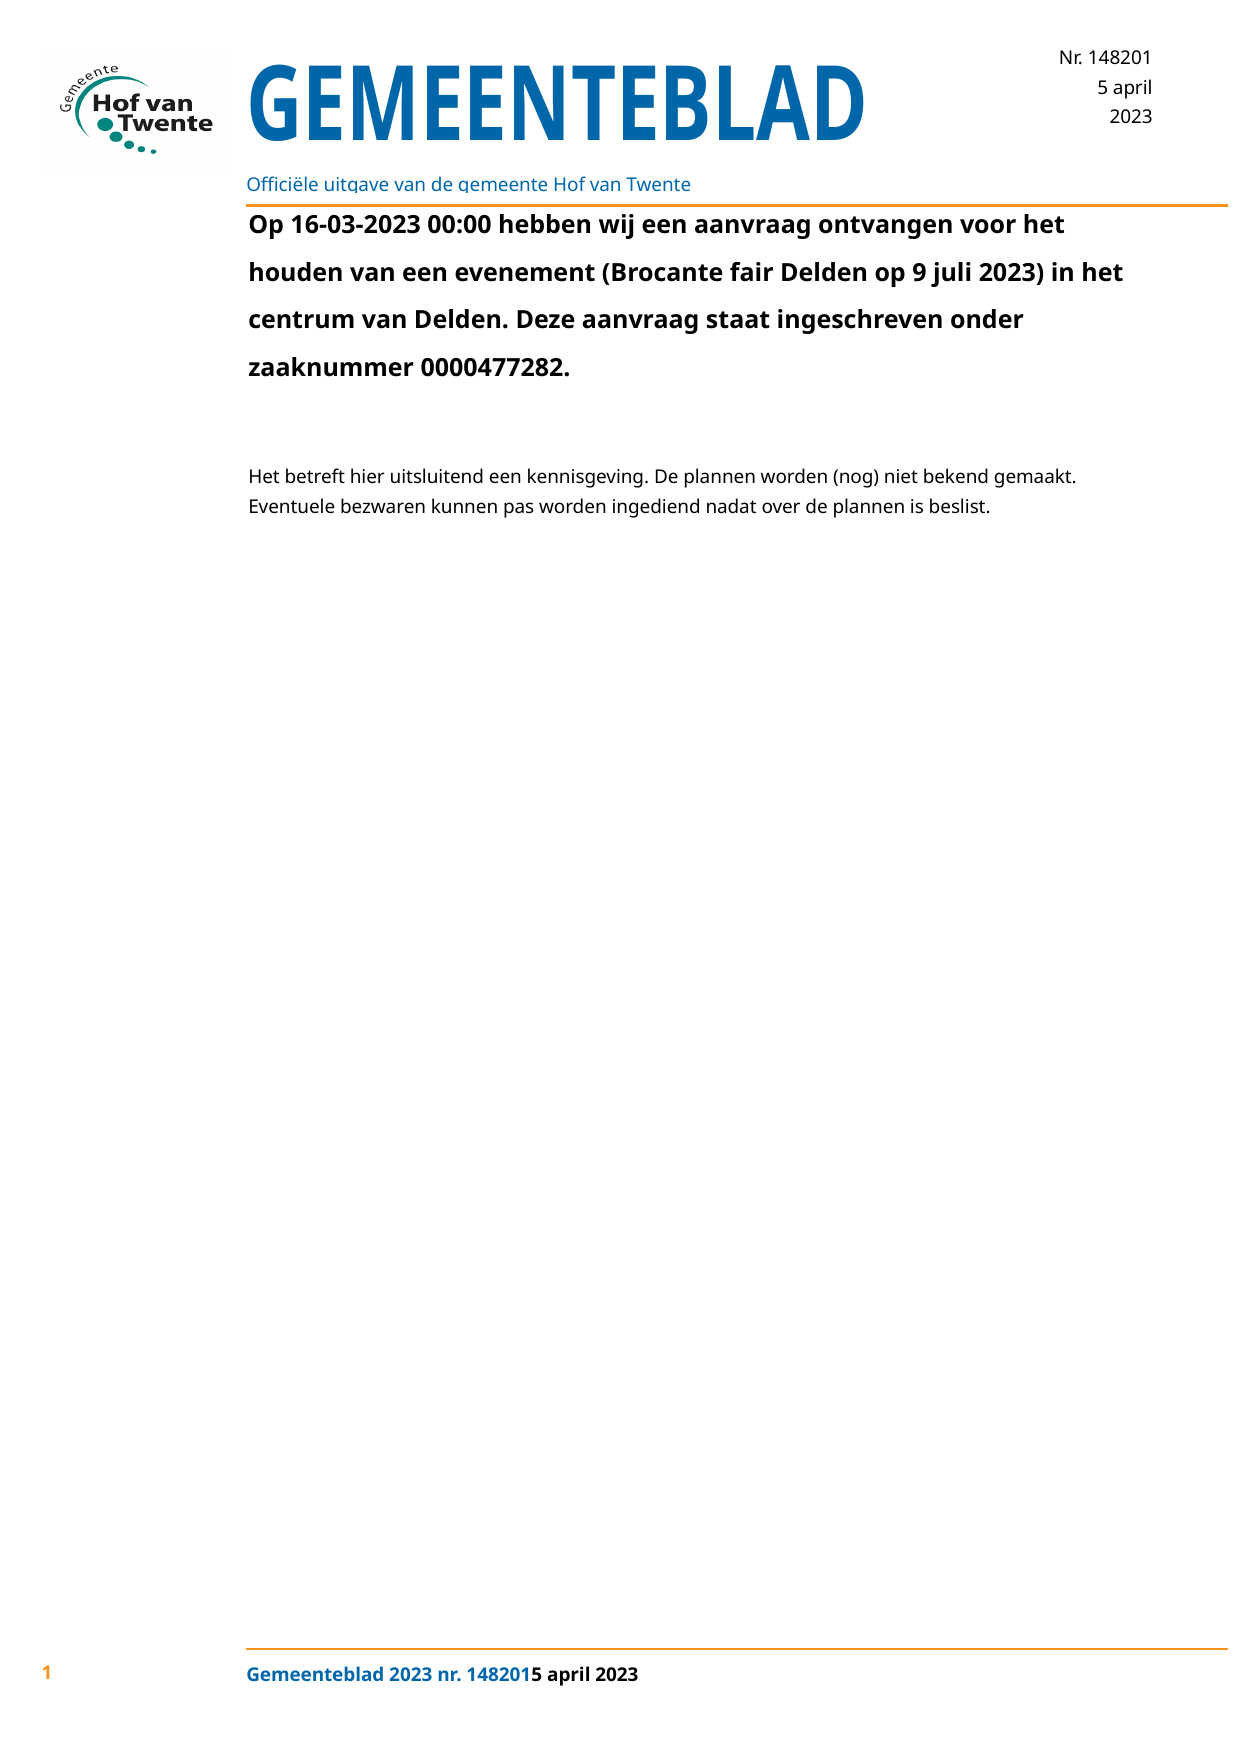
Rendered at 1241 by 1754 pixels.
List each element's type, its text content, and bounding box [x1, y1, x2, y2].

picture [41, 47, 231, 172]
text Op 16-03-2023 00:00 hebben wij een aanvraag ontvangen voor het houden van een evenement (Brocante fair Delden op 9 juli 2023) in het centrum van Delden. Deze aanvraag staat ingeschreven onder zaaknummer 0000477282. [248, 207, 1152, 384]
text Het betreft hier uitsluitend een kennisgeving. De plannen worden (nog) niet bekend gemaakt. Eventuele bezwaren kunnen pas worden ingediend nadat over de plannen is beslist. [248, 463, 1152, 519]
